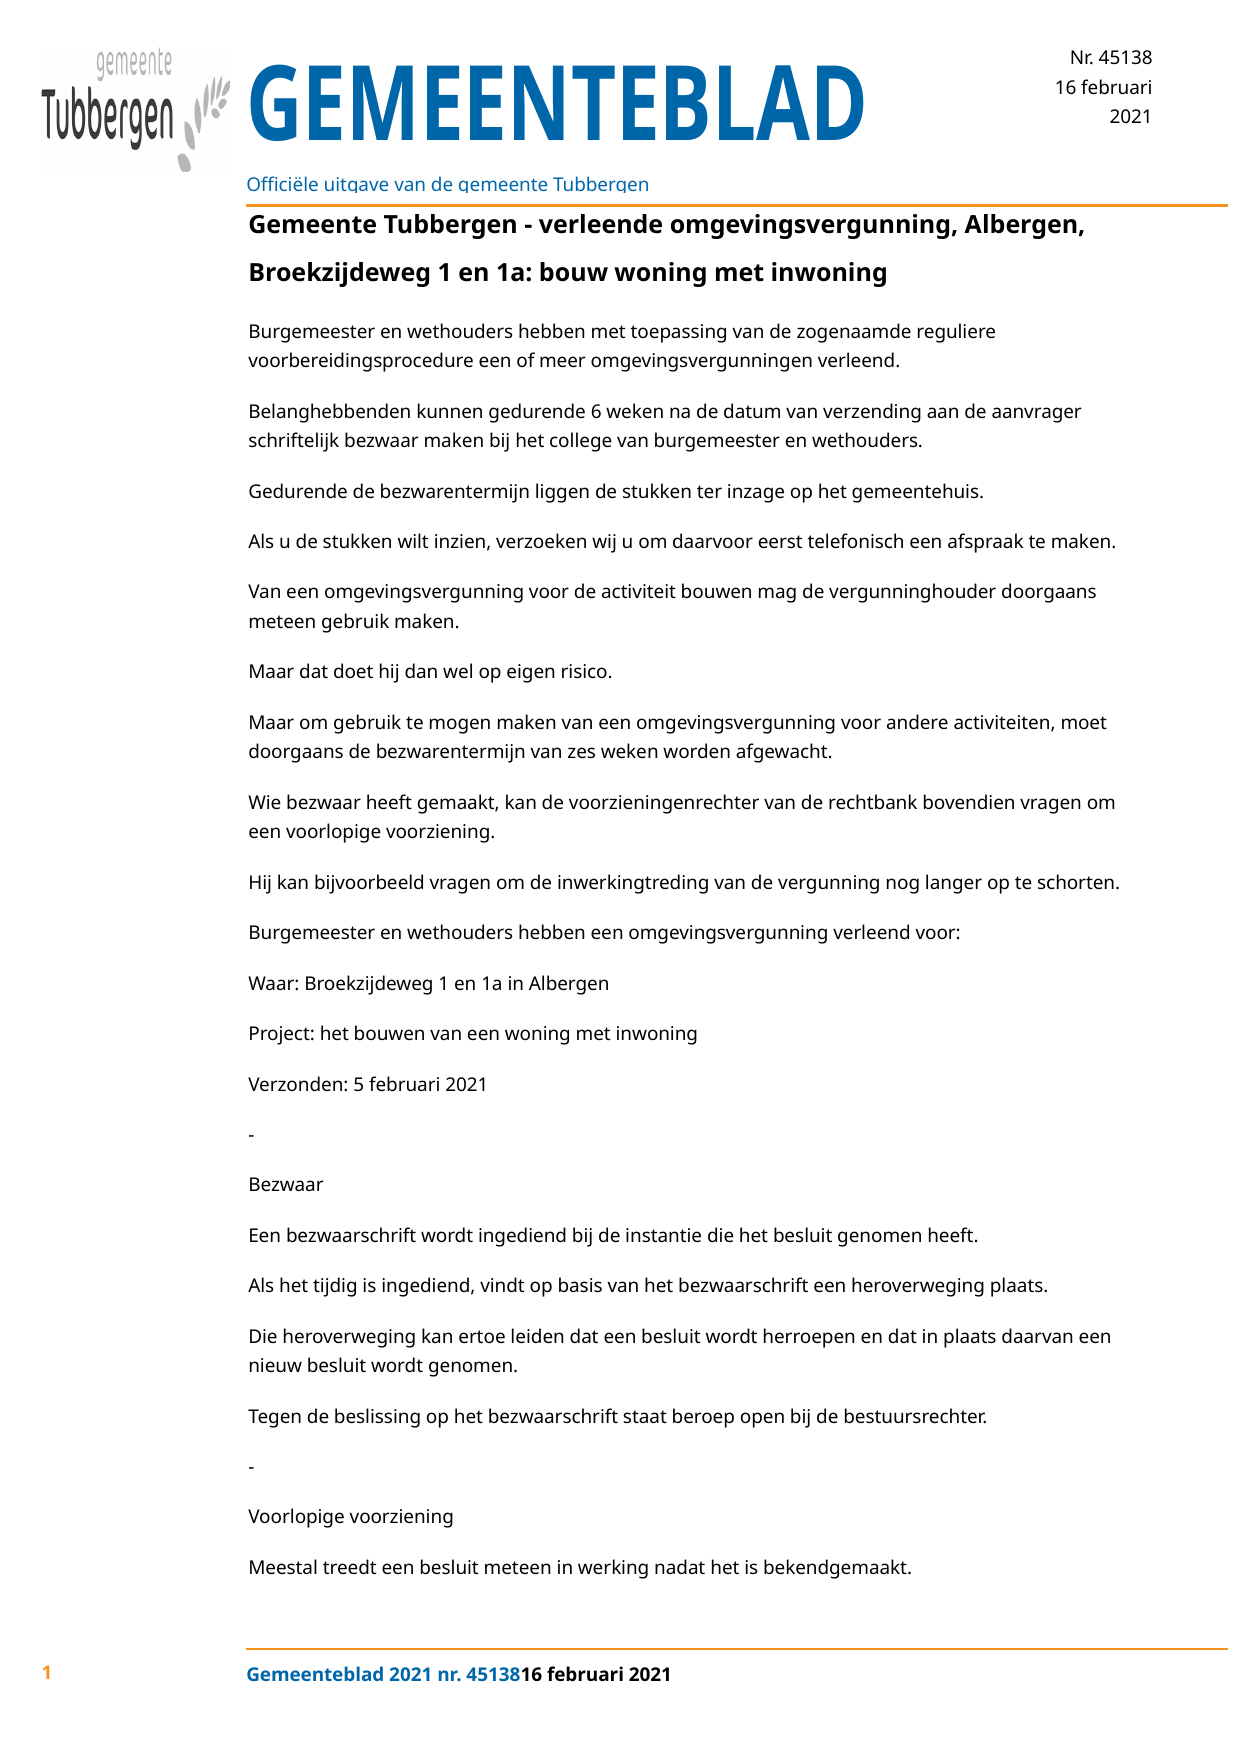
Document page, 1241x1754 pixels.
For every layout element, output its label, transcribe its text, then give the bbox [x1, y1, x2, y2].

text Waar: Broekzijdeweg 1 en 1a in Albergen [248, 970, 1152, 996]
text Tegen de beslissing op het bezwaarschrift staat beroep open bij de bestuursrechter. [248, 1403, 1152, 1429]
text Bezwaar [248, 1172, 1152, 1197]
text Als u de stukken wilt inzien, verzoeken wij u om daarvoor eerst telefonisch een afspraak te maken. [248, 528, 1152, 554]
text Wie bezwaar heeft gemaakt, kan de voorzieningenrechter van de rechtbank bovendien vragen om een voorlopige voorziening. [248, 789, 1152, 844]
text Als het tijdig is ingediend, vindt op basis van het bezwaarschrift een heroverweging plaats. [248, 1272, 1152, 1298]
text Project: het bouwen van een woning met inwoning [248, 1020, 1152, 1046]
text Hij kan bijvoorbeeld vragen om de inwerkingtreding van de vergunning nog langer op te schorten. [248, 869, 1152, 895]
text Meestal treedt een besluit meteen in werking nadat het is bekendgemaakt. [248, 1554, 1152, 1580]
text - [248, 1453, 1152, 1479]
text Van een omgevingsvergunning voor de activiteit bouwen mag de vergunninghouder doorgaans meteen gebruik maken. [248, 579, 1152, 634]
text Verzonden: 5 februari 2021 [248, 1071, 1152, 1097]
text Voorlopige voorziening [248, 1504, 1152, 1529]
text Maar om gebruik te mogen maken van een omgevingsvergunning voor andere activiteiten, moet doorgaans de bezwarentermijn van zes weken worden afgewacht. [248, 709, 1152, 764]
text Gedurende de bezwarentermijn liggen de stukken ter inzage op het gemeentehuis. [248, 478, 1152, 504]
text Gemeente Tubbergen - verleende omgevingsvergunning, Albergen, Broekzijdeweg 1 en 1a: bouw woning met inwoning [248, 207, 1152, 288]
picture [41, 47, 231, 172]
text Maar dat doet hij dan wel op eigen risico. [248, 659, 1152, 684]
text Die heroverweging kan ertoe leiden dat een besluit wordt herroepen en dat in plaats daarvan een nieuw besluit wordt genomen. [248, 1323, 1152, 1378]
text Burgemeester en wethouders hebben een omgevingsvergunning verleend voor: [248, 919, 1152, 945]
text Belanghebbenden kunnen gedurende 6 weken na de datum van verzending aan de aanvrager schriftelijk bezwaar maken bij het college van burgemeester en wethouders. [248, 398, 1152, 453]
text Burgemeester en wethouders hebben met toepassing van de zogenaamde reguliere voorbereidingsprocedure een of meer omgevingsvergunningen verleend. [248, 318, 1152, 373]
text Een bezwaarschrift wordt ingediend bij de instantie die het besluit genomen heeft. [248, 1222, 1152, 1248]
text - [248, 1121, 1152, 1147]
